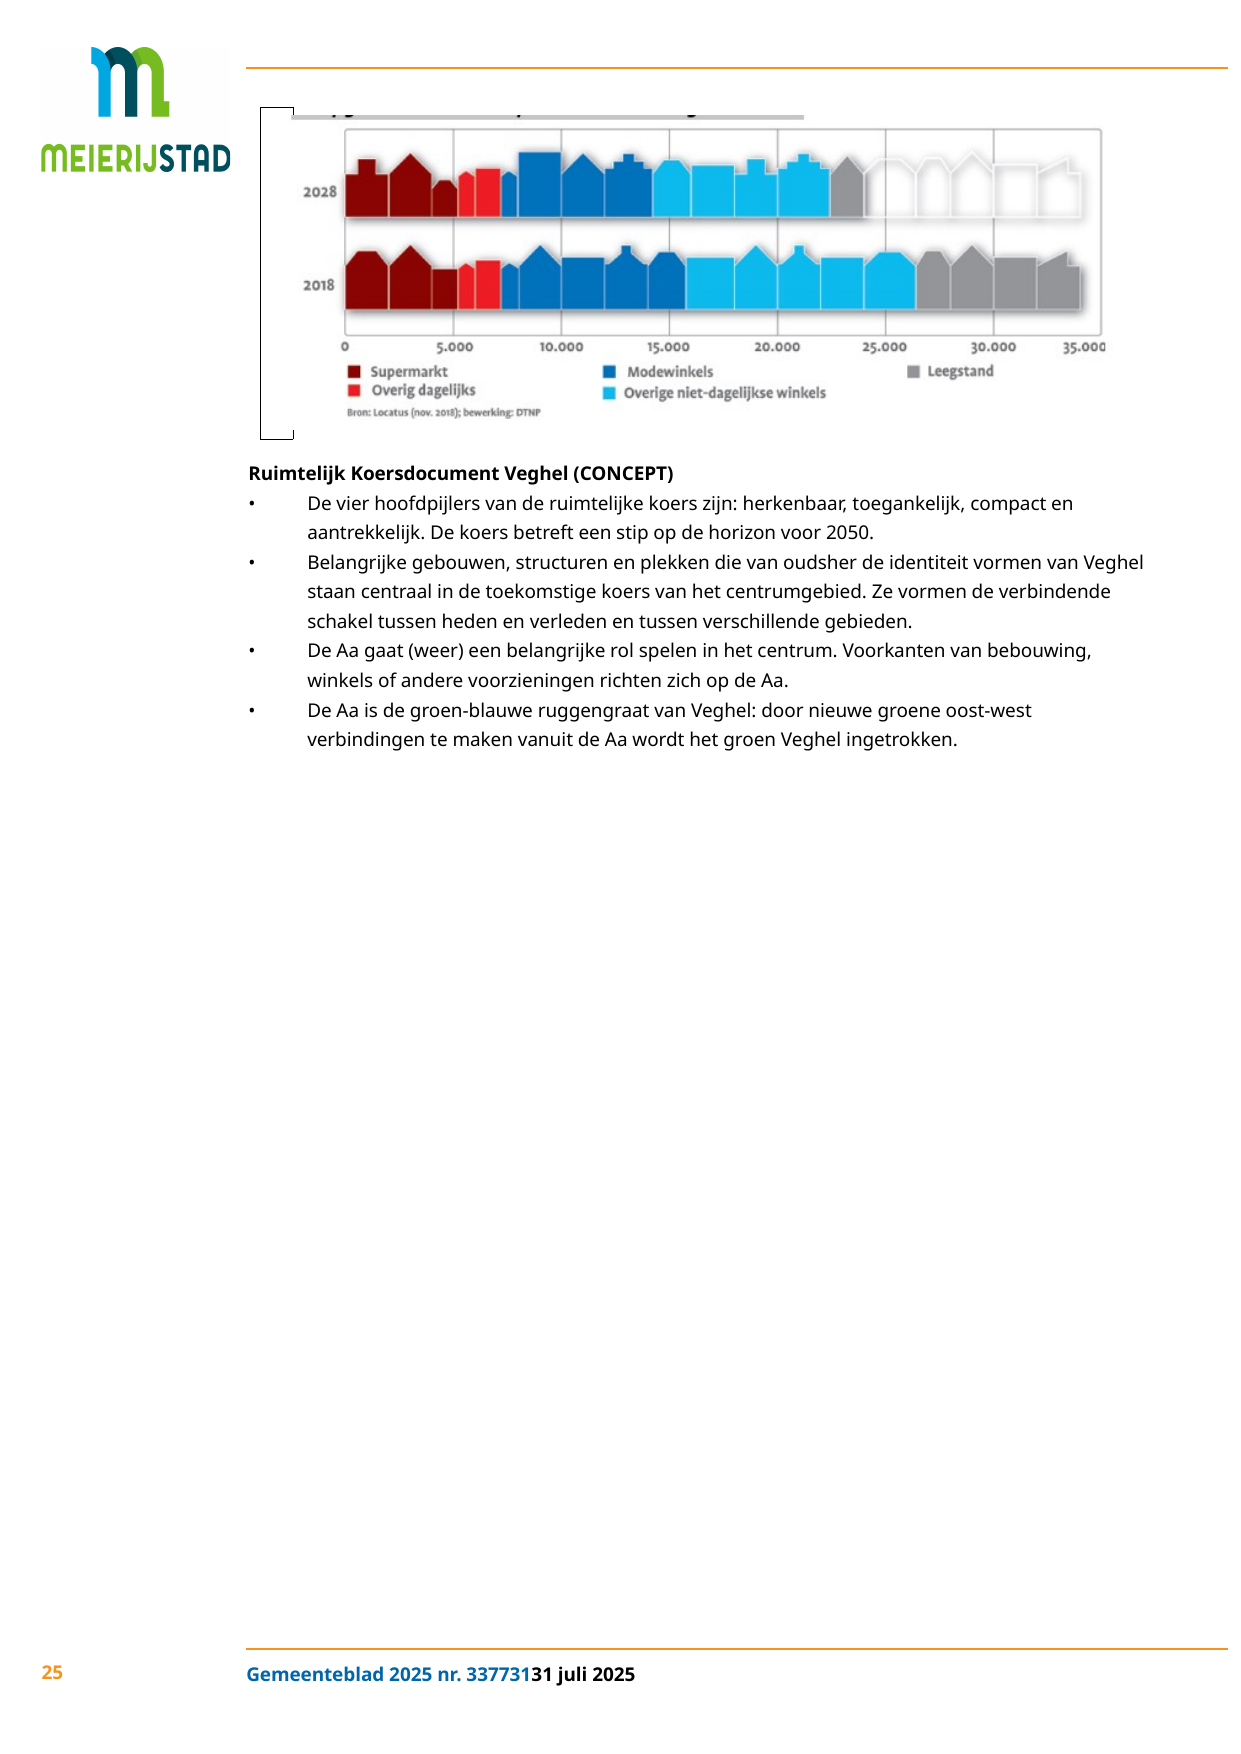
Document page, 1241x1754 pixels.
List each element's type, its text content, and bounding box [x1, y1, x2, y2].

list Belangrijke gebouwen, structuren en plekken die van oudsher de identiteit vormen van Veghel staan centraal in de toekomstige koers van het centrumgebied. Ze vormen de verbindende schakel tussen heden en verleden en tussen verschillende gebieden. [248, 549, 1152, 634]
list De Aa is de groen-blauwe ruggengraat van Veghel: door nieuwe groene oost-west verbindingen te maken vanuit de Aa wordt het groen Veghel ingetrokken. [248, 697, 1152, 752]
picture [41, 47, 231, 172]
text Ruimtelijk Koersdocument Veghel (CONCEPT) [248, 460, 1152, 486]
picture [268, 115, 1173, 430]
list De Aa gaat (weer) een belangrijke rol spelen in het centrum. Voorkanten van bebouwing, winkels of andere voorzieningen richten zich op de Aa. [248, 638, 1152, 693]
list De vier hoofdpijlers van de ruimtelijke koers zijn: herkenbaar, toegankelijk, compact en aantrekkelijk. De koers betreft een stip op de horizon voor 2050. [248, 490, 1152, 545]
